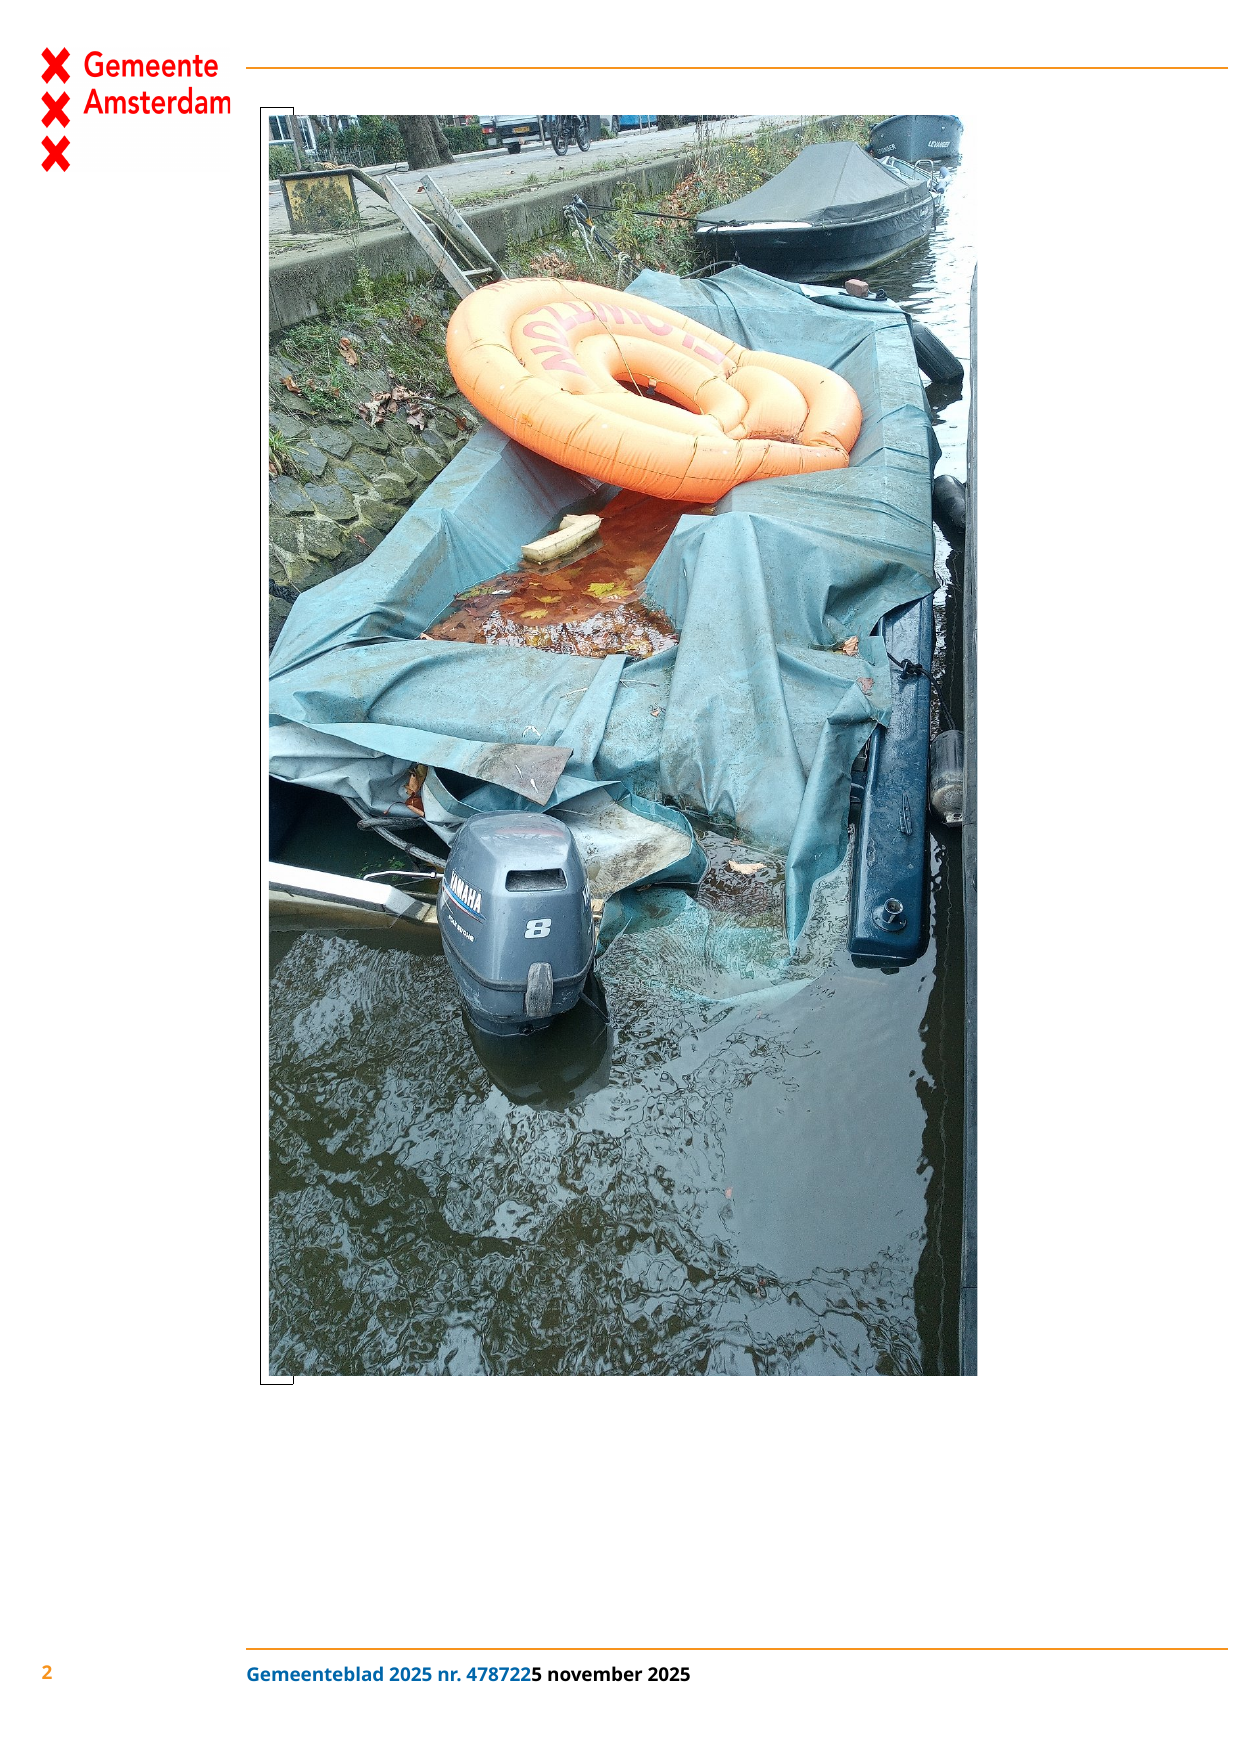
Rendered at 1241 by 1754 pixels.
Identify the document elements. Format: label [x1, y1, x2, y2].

picture [41, 47, 231, 172]
picture [268, 115, 978, 1376]
